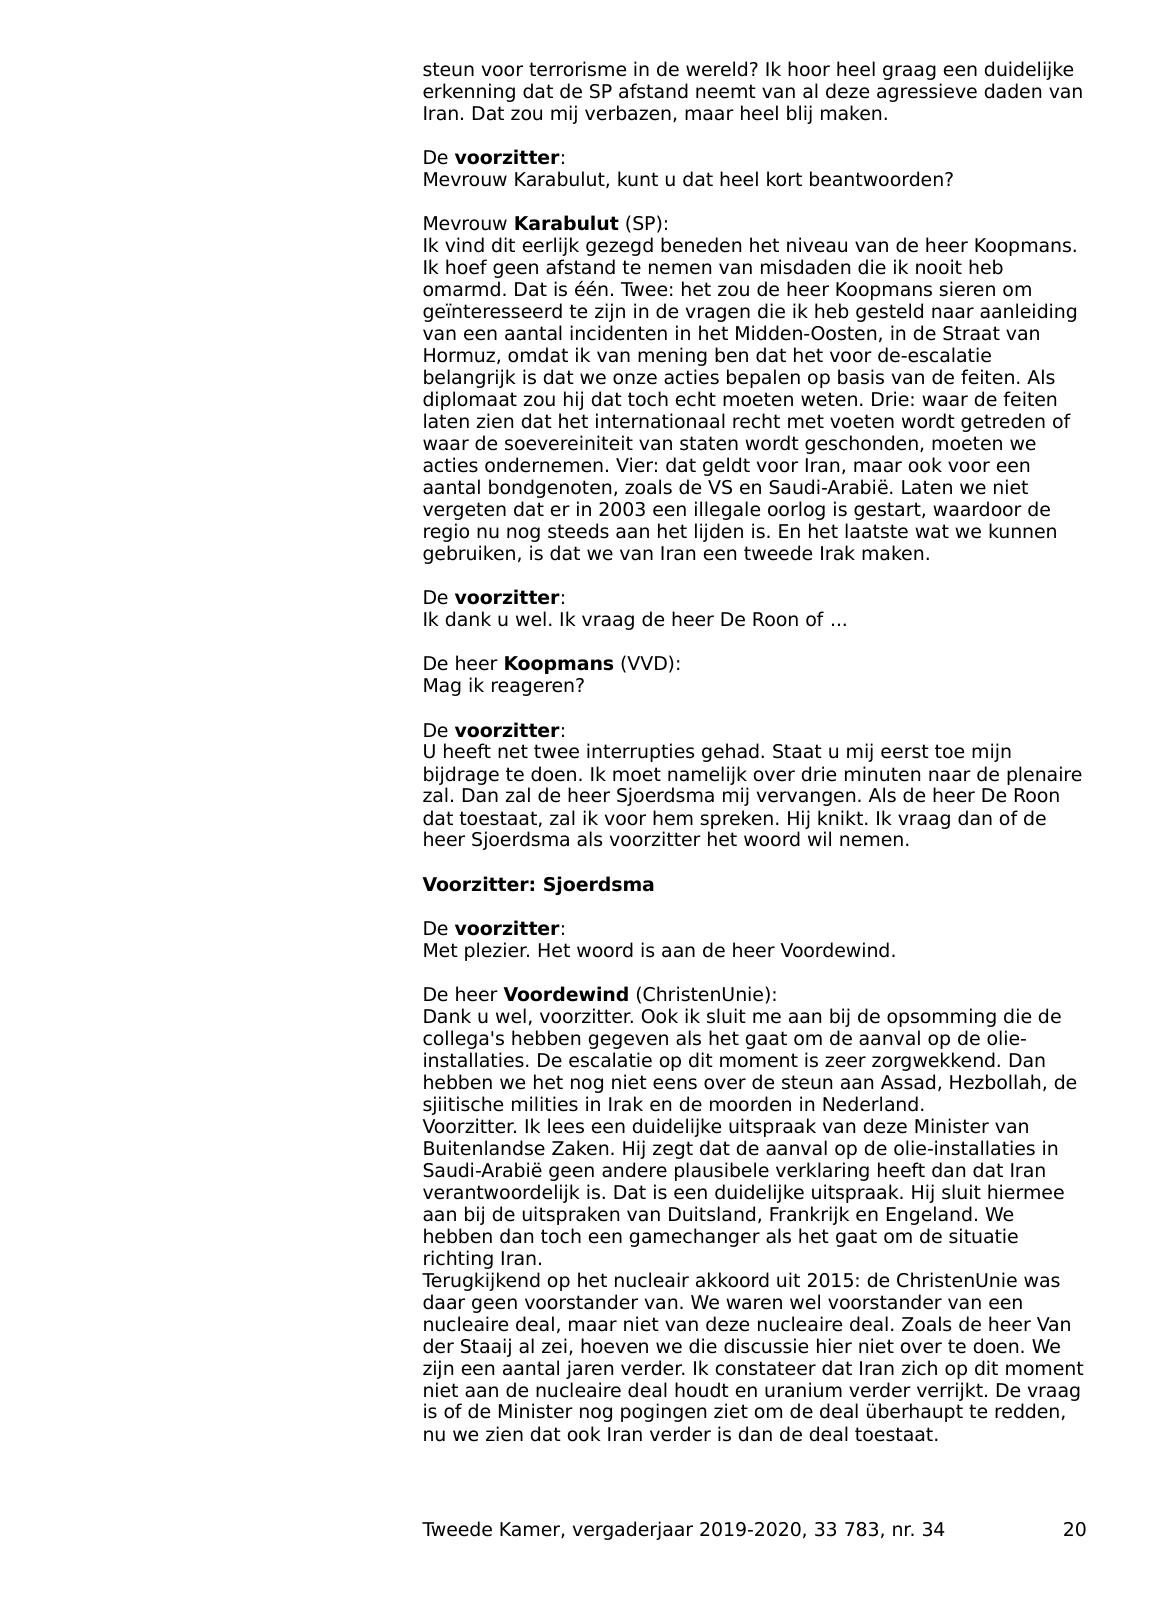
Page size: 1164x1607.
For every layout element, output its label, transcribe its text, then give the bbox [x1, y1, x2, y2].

subtitle Voorzitter: Sjoerdsma [422, 873, 1087, 896]
text Ik vind dit eerlijk gezegd beneden het niveau van de heer Koopmans. Ik hoef geen afstand te nemen van misdaden die ik nooit heb omarmd. Dat is één. Twee: het zou de heer Koopmans sieren om geïnteresseerd te zijn in de vragen die ik heb gesteld naar aanleiding van een aantal incidenten in het Midden-Oosten, in de Straat van Hormuz, omdat ik van mening ben dat het voor de-escalatie belangrijk is dat we onze acties bepalen op basis van de feiten. Als diplomaat zou hij dat toch echt moeten weten. Drie: waar de feiten laten zien dat het internationaal recht met voeten wordt getreden of waar de soevereiniteit van staten wordt geschonden, moeten we acties ondernemen. Vier: dat geldt voor Iran, maar ook voor een aantal bondgenoten, zoals de VS en Saudi-Arabië. Laten we niet vergeten dat er in 2003 een illegale oorlog is gestart, waardoor de regio nu nog steeds aan het lijden is. En het laatste wat we kunnen gebruiken, is dat we van Iran een tweede Irak maken. [422, 235, 1087, 565]
text Met plezier. Het woord is aan de heer Voordewind. [422, 940, 1087, 962]
text De voorzitter: [422, 587, 1087, 609]
text Mevrouw Karabulut (SP): [422, 213, 1087, 235]
text Mag ik reageren? [422, 675, 1087, 697]
text De voorzitter: [422, 918, 1087, 940]
text Terugkijkend op het nucleair akkoord uit 2015: de ChristenUnie was daar geen voorstander van. We waren wel voorstander van een nucleaire deal, maar niet van deze nucleaire deal. Zoals de heer Van der Staaij al zei, hoeven we die discussie hier niet over te doen. We zijn een aantal jaren verder. Ik constateer dat Iran zich op dit moment niet aan de nucleaire deal houdt en uranium verder verrijkt. De vraag is of de Minister nog pogingen ziet om de deal überhaupt te redden, nu we zien dat ook Iran verder is dan de deal toestaat. [422, 1269, 1087, 1445]
text Ik dank u wel. Ik vraag de heer De Roon of ... [422, 609, 1087, 631]
text De heer Koopmans (VVD): [422, 653, 1087, 675]
text U heeft net twee interrupties gehad. Staat u mij eerst toe mijn bijdrage te doen. Ik moet namelijk over drie minuten naar de plenaire zal. Dan zal de heer Sjoerdsma mij vervangen. Als de heer De Roon dat toestaat, zal ik voor hem spreken. Hij knikt. Ik vraag dan of de heer Sjoerdsma als voorzitter het woord wil nemen. [422, 741, 1087, 851]
text Mevrouw Karabulut, kunt u dat heel kort beantwoorden? [422, 169, 1087, 191]
text Dank u wel, voorzitter. Ook ik sluit me aan bij de opsomming die de collega's hebben gegeven als het gaat om de aanval op de olie-installaties. De escalatie op dit moment is zeer zorgwekkend. Dan hebben we het nog niet eens over de steun aan Assad, Hezbollah, de sjiitische milities in Irak en de moorden in Nederland. [422, 1006, 1087, 1116]
text De voorzitter: [422, 147, 1087, 169]
text steun voor terrorisme in de wereld? Ik hoor heel graag een duidelijke erkenning dat de SP afstand neemt van al deze agressieve daden van Iran. Dat zou mij verbazen, maar heel blij maken. [422, 59, 1087, 125]
text De voorzitter: [422, 719, 1087, 741]
text Voorzitter. Ik lees een duidelijke uitspraak van deze Minister van Buitenlandse Zaken. Hij zegt dat de aanval op de olie-installaties in Saudi-Arabië geen andere plausibele verklaring heeft dan dat Iran verantwoordelijk is. Dat is een duidelijke uitspraak. Hij sluit hiermee aan bij de uitspraken van Duitsland, Frankrijk en Engeland. We hebben dan toch een gamechanger als het gaat om de situatie richting Iran. [422, 1116, 1087, 1269]
text De heer Voordewind (ChristenUnie): [422, 984, 1087, 1006]
